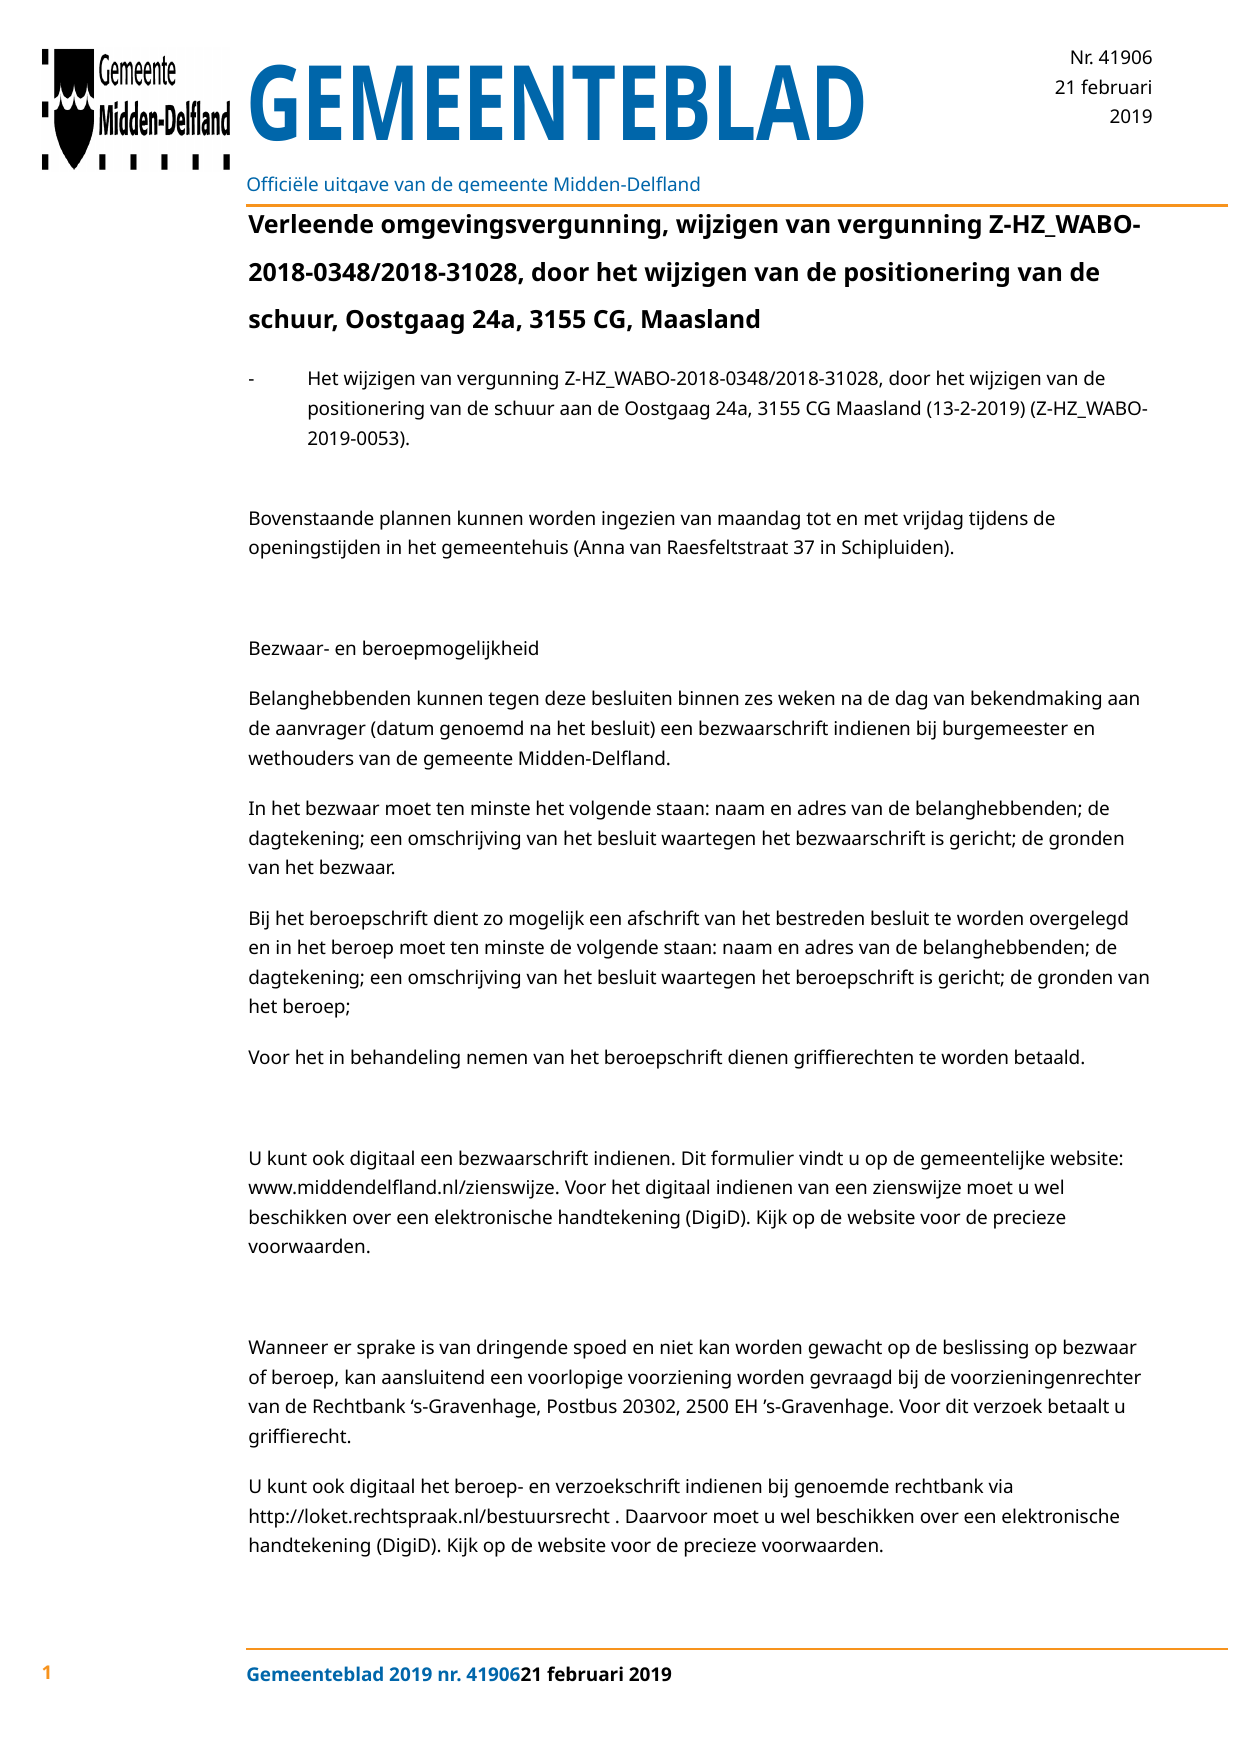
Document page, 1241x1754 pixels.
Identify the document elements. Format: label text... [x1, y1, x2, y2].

text Voor het in behandeling nemen van het beroepschrift dienen griffierechten te worden betaald. [248, 1044, 1152, 1069]
text In het bezwaar moet ten minste het volgende staan: naam en adres van de belanghebbenden; de dagtekening; een omschrijving van het besluit waartegen het bezwaarschrift is gericht; de gronden van het bezwaar. [248, 795, 1152, 880]
text U kunt ook digitaal het beroep- en verzoekschrift indienen bij genoemde rechtbank via http://loket.rechtspraak.nl/bestuursrecht . Daarvoor moet u wel beschikken over een elektronische handtekening (DigiD). Kijk op de website voor de precieze voorwaarden. [248, 1473, 1152, 1558]
picture [41, 47, 231, 172]
text Belanghebbenden kunnen tegen deze besluiten binnen zes weken na de dag van bekendmaking aan de aanvrager (datum genoemd na het besluit) een bezwaarschrift indienen bij burgemeester en wethouders van de gemeente Midden-Delfland. [248, 686, 1152, 770]
text Bezwaar- en beroepmogelijkheid [248, 635, 1152, 661]
list Het wijzigen van vergunning Z-HZ_WABO-2018-0348/2018-31028, door het wijzigen van de positionering van de schuur aan de Oostgaag 24a, 3155 CG Maasland (13-2-2019) (Z-HZ_WABO-2019-0053). [248, 366, 1152, 450]
text Bovenstaande plannen kunnen worden ingezien van maandag tot en met vrijdag tijdens de openingstijden in het gemeentehuis (Anna van Raesfeltstraat 37 in Schipluiden). [248, 505, 1152, 560]
text Verleende omgevingsvergunning, wijzigen van vergunning Z-HZ_WABO-2018-0348/2018-31028, door het wijzigen van de positionering van de schuur, Oostgaag 24a, 3155 CG, Maasland [248, 207, 1152, 336]
text U kunt ook digitaal een bezwaarschrift indienen. Dit formulier vindt u op de gemeentelijke website: www.middendelfland.nl/zienswijze. Voor het digitaal indienen van een zienswijze moet u wel beschikken over een elektronische handtekening (DigiD). Kijk op de website voor de precieze voorwaarden. [248, 1145, 1152, 1259]
text Wanneer er sprake is van dringende spoed en niet kan worden gewacht op de beslissing op bezwaar of beroep, kan aansluitend een voorlopige voorziening worden gevraagd bij de voorzieningenrechter van de Rechtbank ‘s-Gravenhage, Postbus 20302, 2500 EH ’s-Gravenhage. Voor dit verzoek betaalt u griffierecht. [248, 1334, 1152, 1449]
text Bij het beroepschrift dient zo mogelijk een afschrift van het bestreden besluit te worden overgelegd en in het beroep moet ten minste de volgende staan: naam en adres van de belanghebbenden; de dagtekening; een omschrijving van het besluit waartegen het beroepschrift is gericht; de gronden van het beroep; [248, 905, 1152, 1019]
